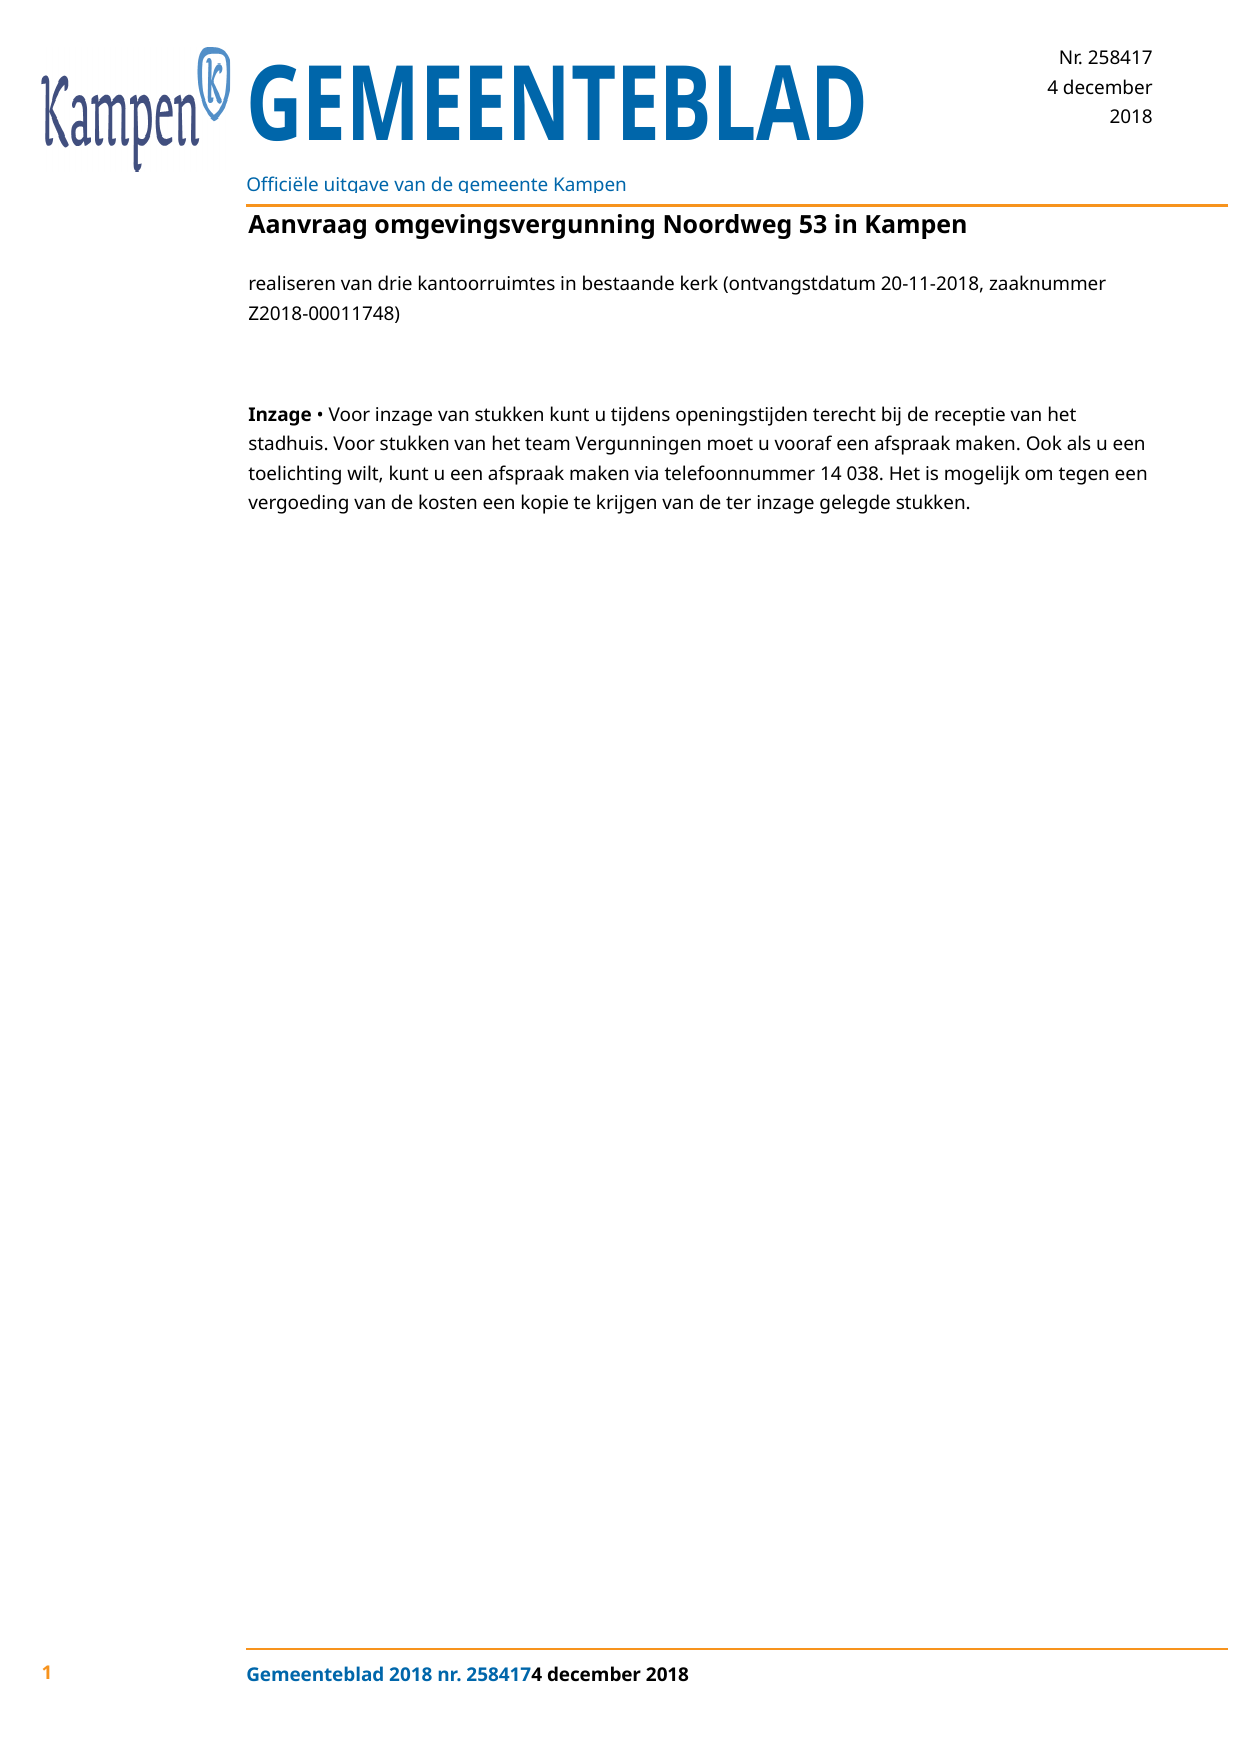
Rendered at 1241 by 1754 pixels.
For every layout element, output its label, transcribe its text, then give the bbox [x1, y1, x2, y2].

text Aanvraag omgevingsvergunning Noordweg 53 in Kampen [248, 207, 1152, 241]
picture [41, 47, 231, 172]
text realiseren van drie kantoorruimtes in bestaande kerk (ontvangstdatum 20-11-2018, zaaknummer Z2018-00011748) [248, 270, 1152, 326]
text Inzage • Voor inzage van stukken kunt u tijdens openingstijden terecht bij de receptie van het stadhuis. Voor stukken van het team Vergunningen moet u vooraf een afspraak maken. Ook als u een toelichting wilt, kunt u een afspraak maken via telefoonnummer 14 038. Het is mogelijk om tegen een vergoeding van de kosten een kopie te krijgen van de ter inzage gelegde stukken. [248, 401, 1152, 515]
